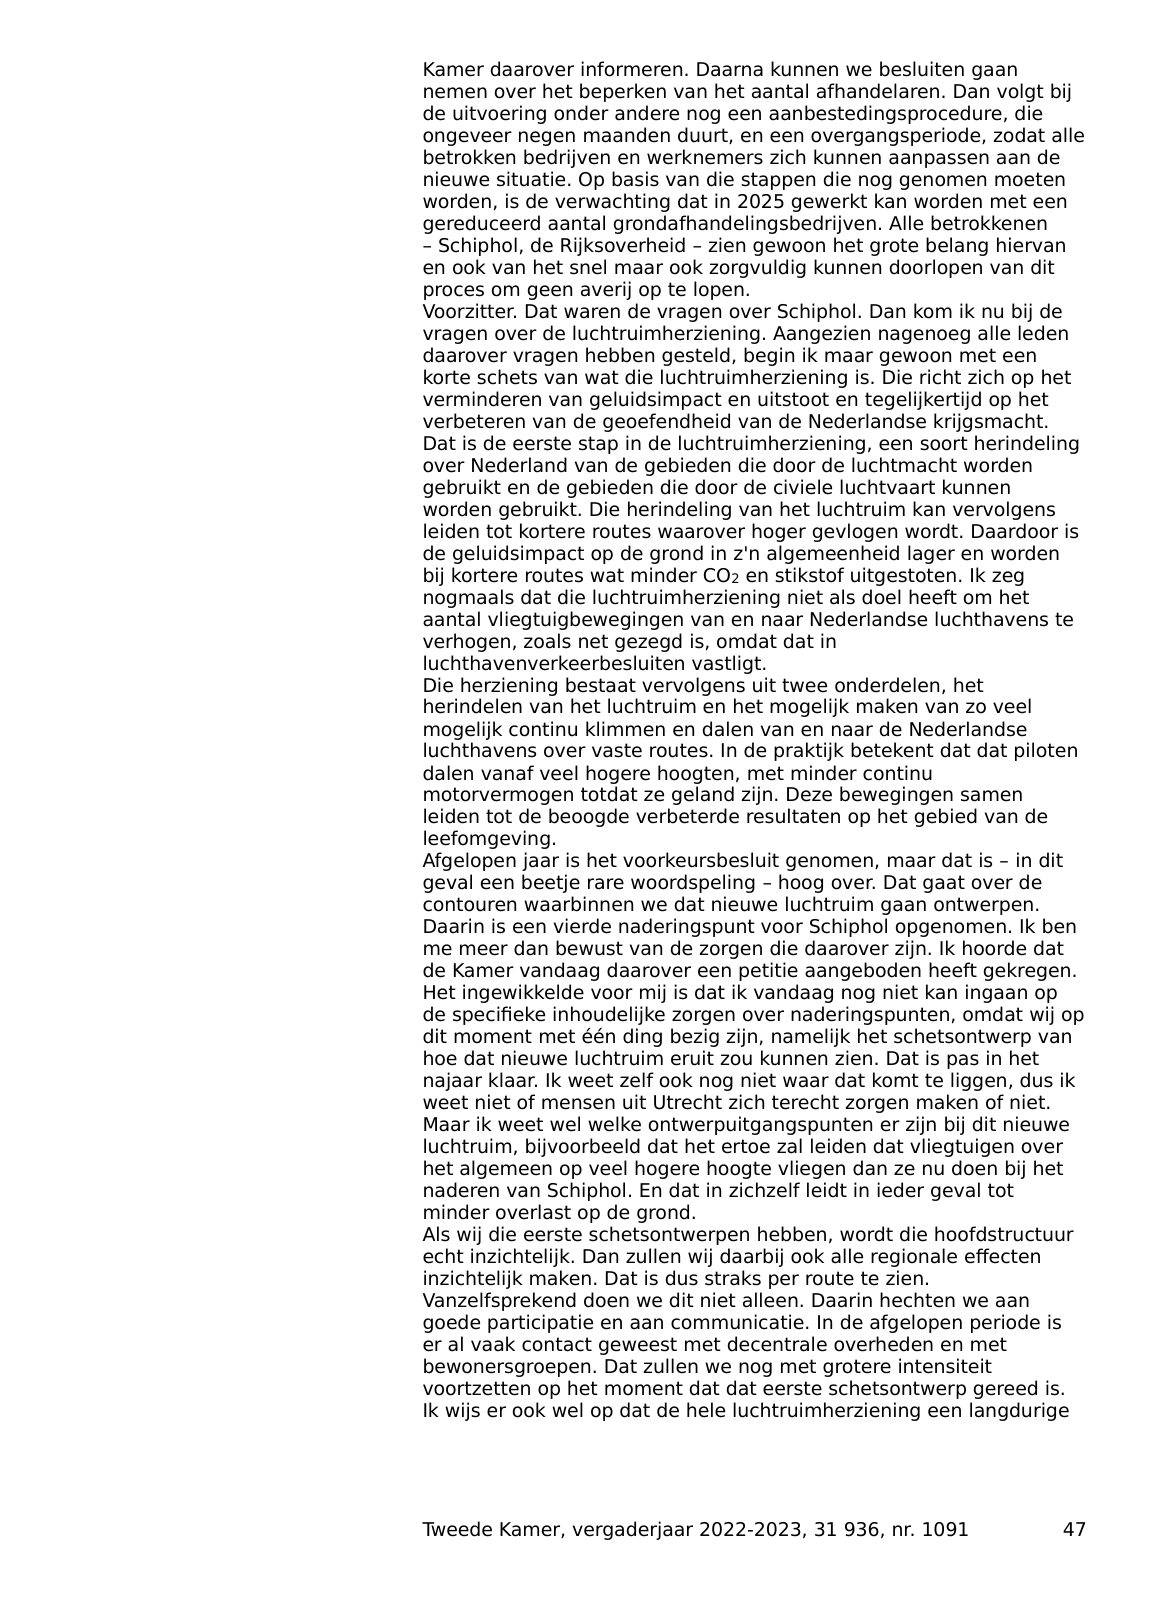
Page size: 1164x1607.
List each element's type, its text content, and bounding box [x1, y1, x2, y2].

text Afgelopen jaar is het voorkeursbesluit genomen, maar dat is – in dit geval een beetje rare woordspeling – hoog over. Dat gaat over de contouren waarbinnen we dat nieuwe luchtruim gaan ontwerpen. Daarin is een vierde naderingspunt voor Schiphol opgenomen. Ik ben me meer dan bewust van de zorgen die daarover zijn. Ik hoorde dat de Kamer vandaag daarover een petitie aangeboden heeft gekregen. Het ingewikkelde voor mij is dat ik vandaag nog niet kan ingaan op de specifieke inhoudelijke zorgen over naderingspunten, omdat wij op dit moment met één ding bezig zijn, namelijk het schetsontwerp van hoe dat nieuwe luchtruim eruit zou kunnen zien. Dat is pas in het najaar klaar. Ik weet zelf ook nog niet waar dat komt te liggen, dus ik weet niet of mensen uit Utrecht zich terecht zorgen maken of niet. Maar ik weet wel welke ontwerpuitgangspunten er zijn bij dit nieuwe luchtruim, bijvoorbeeld dat het ertoe zal leiden dat vliegtuigen over het algemeen op veel hogere hoogte vliegen dan ze nu doen bij het naderen van Schiphol. En dat in zichzelf leidt in ieder geval tot minder overlast op de grond. [422, 850, 1087, 1224]
text Voorzitter. Dat waren de vragen over Schiphol. Dan kom ik nu bij de vragen over de luchtruimherziening. Aangezien nagenoeg alle leden daarover vragen hebben gesteld, begin ik maar gewoon met een korte schets van wat die luchtruimherziening is. Die richt zich op het verminderen van geluidsimpact en uitstoot en tegelijkertijd op het verbeteren van de geoefendheid van de Nederlandse krijgsmacht. Dat is de eerste stap in de luchtruimherziening, een soort herindeling over Nederland van de gebieden die door de luchtmacht worden gebruikt en de gebieden die door de civiele luchtvaart kunnen worden gebruikt. Die herindeling van het luchtruim kan vervolgens leiden tot kortere routes waarover hoger gevlogen wordt. Daardoor is de geluidsimpact op de grond in z'n algemeenheid lager en worden bij kortere routes wat minder CO2 en stikstof uitgestoten. Ik zeg nogmaals dat die luchtruimherziening niet als doel heeft om het aantal vliegtuigbewegingen van en naar Nederlandse luchthavens te verhogen, zoals net gezegd is, omdat dat in luchthavenverkeerbesluiten vastligt. [422, 301, 1087, 674]
text Als wij die eerste schetsontwerpen hebben, wordt die hoofdstructuur echt inzichtelijk. Dan zullen wij daarbij ook alle regionale effecten inzichtelijk maken. Dat is dus straks per route te zien. Vanzelfsprekend doen we dit niet alleen. Daarin hechten we aan goede participatie en aan communicatie. In de afgelopen periode is er al vaak contact geweest met decentrale overheden en met bewonersgroepen. Dat zullen we nog met grotere intensiteit voortzetten op het moment dat dat eerste schetsontwerp gereed is. Ik wijs er ook wel op dat de hele luchtruimherziening een langdurige [422, 1224, 1087, 1422]
text Kamer daarover informeren. Daarna kunnen we besluiten gaan nemen over het beperken van het aantal afhandelaren. Dan volgt bij de uitvoering onder andere nog een aanbestedingsprocedure, die ongeveer negen maanden duurt, en een overgangsperiode, zodat alle betrokken bedrijven en werknemers zich kunnen aanpassen aan de nieuwe situatie. Op basis van die stappen die nog genomen moeten worden, is de verwachting dat in 2025 gewerkt kan worden met een gereduceerd aantal grondafhandelingsbedrijven. Alle betrokkenen – Schiphol, de Rijksoverheid – zien gewoon het grote belang hiervan en ook van het snel maar ook zorgvuldig kunnen doorlopen van dit proces om geen averij op te lopen. [422, 59, 1087, 301]
text Die herziening bestaat vervolgens uit twee onderdelen, het herindelen van het luchtruim en het mogelijk maken van zo veel mogelijk continu klimmen en dalen van en naar de Nederlandse luchthavens over vaste routes. In de praktijk betekent dat dat piloten dalen vanaf veel hogere hoogten, met minder continu motorvermogen totdat ze geland zijn. Deze bewegingen samen leiden tot de beoogde verbeterde resultaten op het gebied van de leefomgeving. [422, 674, 1087, 850]
